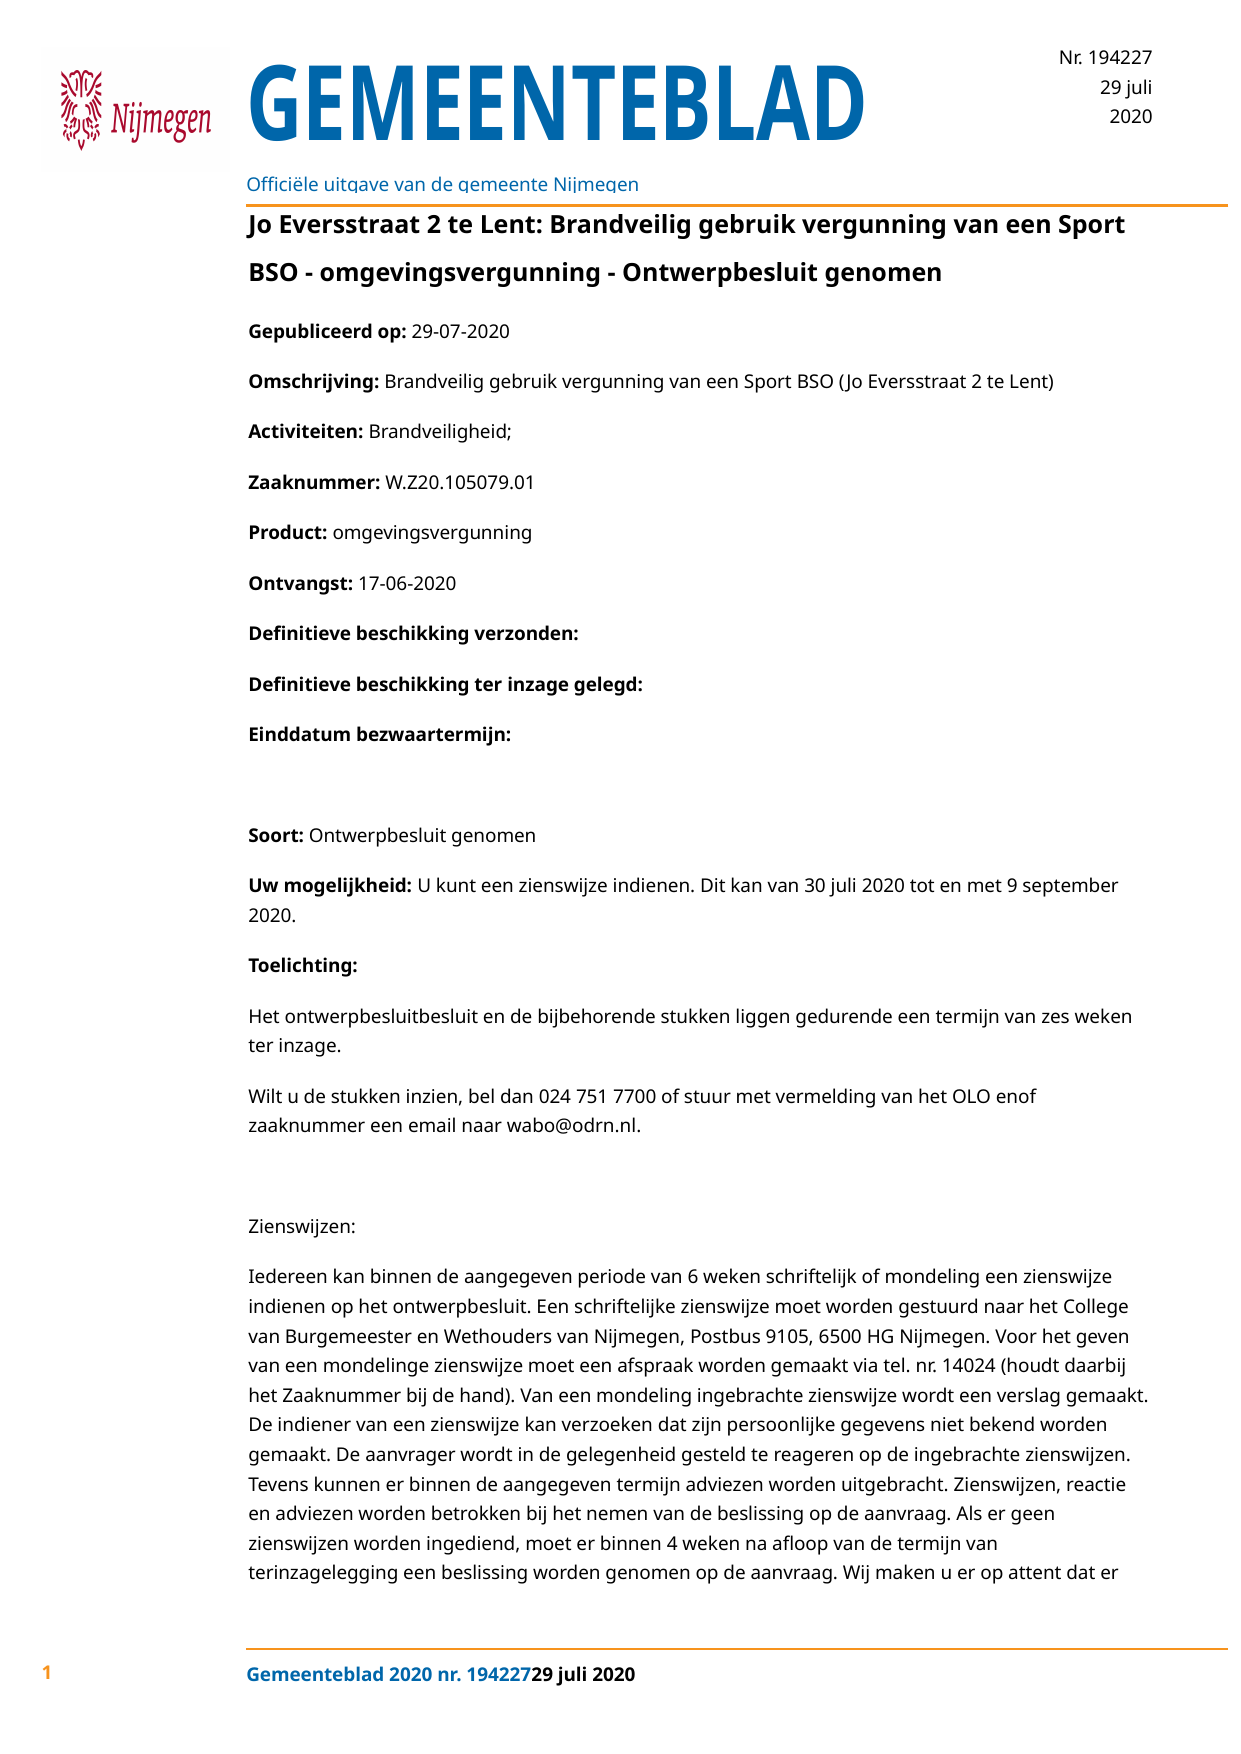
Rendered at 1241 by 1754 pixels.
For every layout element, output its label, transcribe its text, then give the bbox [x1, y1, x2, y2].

text Soort: Ontwerpbesluit genomen [248, 822, 1152, 848]
text Wilt u de stukken inzien, bel dan 024 751 7700 of stuur met vermelding van het OLO enof zaaknummer een email naar wabo@odrn.nl. [248, 1083, 1152, 1138]
text Ontvangst: 17-06-2020 [248, 570, 1152, 596]
text Zienswijzen: [248, 1213, 1152, 1239]
text Einddatum bezwaartermijn: [248, 721, 1152, 747]
text Toelichting: [248, 952, 1152, 978]
text Zaaknummer: W.Z20.105079.01 [248, 469, 1152, 495]
picture [41, 47, 231, 172]
text Definitieve beschikking verzonden: [248, 620, 1152, 646]
text Het ontwerpbesluitbesluit en de bijbehorende stukken liggen gedurende een termijn van zes weken ter inzage. [248, 1003, 1152, 1058]
text Definitieve beschikking ter inzage gelegd: [248, 671, 1152, 697]
text Iedereen kan binnen de aangegeven periode van 6 weken schriftelijk of mondeling een zienswijze indienen op het ontwerpbesluit. Een schriftelijke zienswijze moet worden gestuurd naar het College van Burgemeester en Wethouders van Nijmegen, Postbus 9105, 6500 HG Nijmegen. Voor het geven van een mondelinge zienswijze moet een afspraak worden gemaakt via tel. nr. 14024 (houdt daarbij het Zaaknummer bij de hand). Van een mondeling ingebrachte zienswijze wordt een verslag gemaakt. De indiener van een zienswijze kan verzoeken dat zijn persoonlijke gegevens niet bekend worden gemaakt. De aanvrager wordt in de gelegenheid gesteld te reageren op de ingebrachte zienswijzen. Tevens kunnen er binnen de aangegeven termijn adviezen worden uitgebracht. Zienswijzen, reactie en adviezen worden betrokken bij het nemen van de beslissing op de aanvraag. Als er geen zienswijzen worden ingediend, moet er binnen 4 weken na afloop van de termijn van terinzagelegging een beslissing worden genomen op de aanvraag. Wij maken u er op attent dat er [248, 1264, 1152, 1585]
text Gepubliceerd op: 29-07-2020 [248, 318, 1152, 344]
text Omschrijving: Brandveilig gebruik vergunning van een Sport BSO (Jo Eversstraat 2 te Lent) [248, 368, 1152, 394]
text Activiteiten: Brandveiligheid; [248, 419, 1152, 444]
text Uw mogelijkheid: U kunt een zienswijze indienen. Dit kan van 30 juli 2020 tot en met 9 september 2020. [248, 872, 1152, 928]
text Product: omgevingsvergunning [248, 519, 1152, 545]
text Jo Eversstraat 2 te Lent: Brandveilig gebruik vergunning van een Sport BSO - omgevingsvergunning - Ontwerpbesluit genomen [248, 207, 1152, 288]
